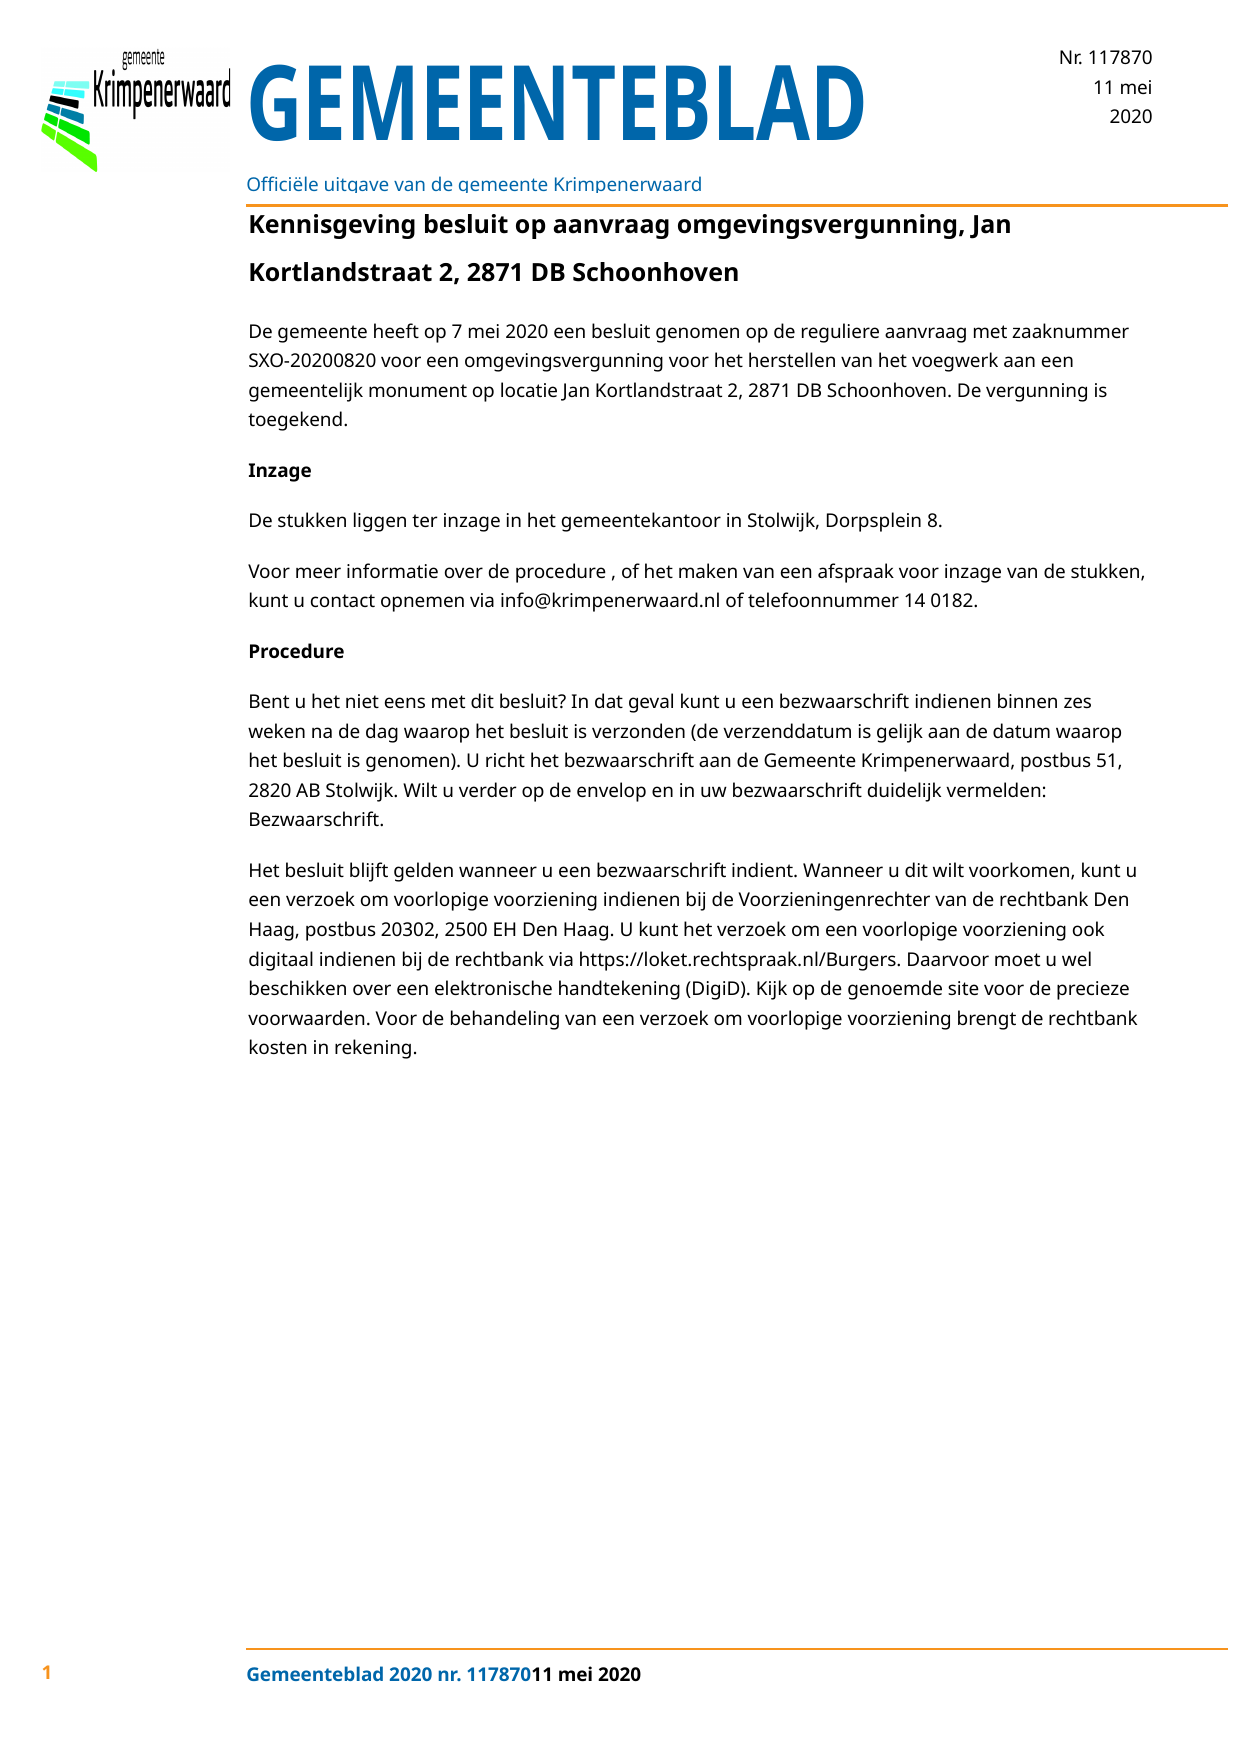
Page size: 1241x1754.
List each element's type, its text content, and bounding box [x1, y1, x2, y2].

text De stukken liggen ter inzage in het gemeentekantoor in Stolwijk, Dorpsplein 8. [248, 507, 1152, 533]
text Het besluit blijft gelden wanneer u een bezwaarschrift indient. Wanneer u dit wilt voorkomen, kunt u een verzoek om voorlopige voorziening indienen bij de Voorzieningenrechter van de rechtbank Den Haag, postbus 20302, 2500 EH Den Haag. U kunt het verzoek om een voorlopige voorziening ook digitaal indienen bij de rechtbank via https://loket.rechtspraak.nl/Burgers. Daarvoor moet u wel beschikken over een elektronische handtekening (DigiD). Kijk op de genoemde site voor de precieze voorwaarden. Voor de behandeling van een verzoek om voorlopige voorziening brengt de rechtbank kosten in rekening. [248, 857, 1152, 1060]
text Voor meer informatie over de procedure , of het maken van een afspraak voor inzage van de stukken, kunt u contact opnemen via info@krimpenerwaard.nl of telefoonnummer 14 0182. [248, 558, 1152, 613]
text Kennisgeving besluit op aanvraag omgevingsvergunning, Jan Kortlandstraat 2, 2871 DB Schoonhoven [248, 207, 1152, 288]
text Inzage [248, 457, 1152, 483]
text De gemeente heeft op 7 mei 2020 een besluit genomen op de reguliere aanvraag met zaaknummer SXO-20200820 voor een omgevingsvergunning voor het herstellen van het voegwerk aan een gemeentelijk monument op locatie Jan Kortlandstraat 2, 2871 DB Schoonhoven. De vergunning is toegekend. [248, 318, 1152, 432]
text Bent u het niet eens met dit besluit? In dat geval kunt u een bezwaarschrift indienen binnen zes weken na de dag waarop het besluit is verzonden (de verzenddatum is gelijk aan de datum waarop het besluit is genomen). U richt het bezwaarschrift aan de Gemeente Krimpenerwaard, postbus 51, 2820 AB Stolwijk. Wilt u verder op de envelop en in uw bezwaarschrift duidelijk vermelden: Bezwaarschrift. [248, 688, 1152, 832]
picture [41, 47, 231, 172]
text Procedure [248, 638, 1152, 664]
